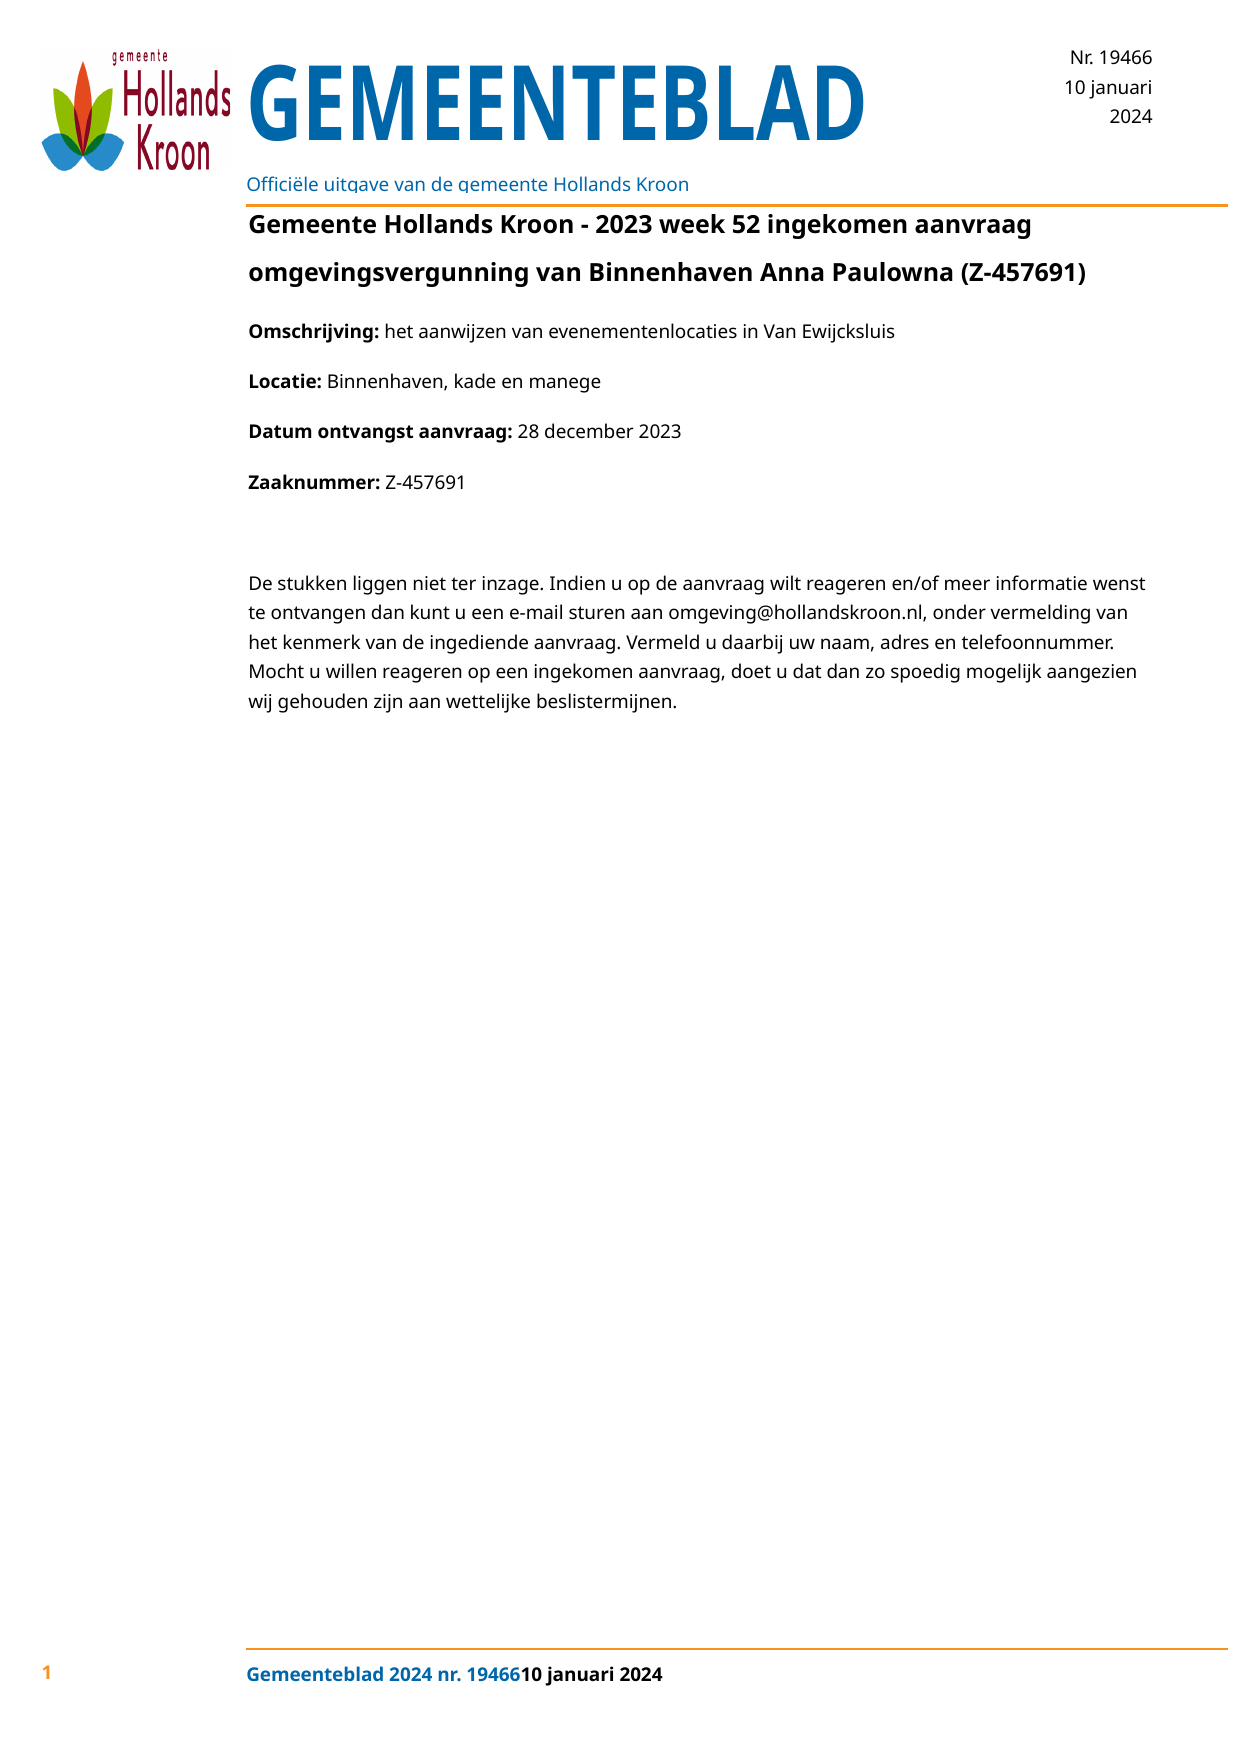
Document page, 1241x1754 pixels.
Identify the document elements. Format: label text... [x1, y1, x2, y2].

text Zaaknummer: Z-457691 [248, 469, 1152, 495]
text Gemeente Hollands Kroon - 2023 week 52 ingekomen aanvraag omgevingsvergunning van Binnenhaven Anna Paulowna (Z-457691) [248, 207, 1152, 288]
text Datum ontvangst aanvraag: 28 december 2023 [248, 419, 1152, 444]
text De stukken liggen niet ter inzage. Indien u op de aanvraag wilt reageren en/of meer informatie wenst te ontvangen dan kunt u een e-mail sturen aan omgeving@hollandskroon.nl, onder vermelding van het kenmerk van de ingediende aanvraag. Vermeld u daarbij uw naam, adres en telefoonnummer. Mocht u willen reageren op een ingekomen aanvraag, doet u dat dan zo spoedig mogelijk aangezien wij gehouden zijn aan wettelijke beslistermijnen. [248, 570, 1152, 714]
text Omschrijving: het aanwijzen van evenementenlocaties in Van Ewijcksluis [248, 318, 1152, 344]
text Locatie: Binnenhaven, kade en manege [248, 368, 1152, 394]
picture [41, 47, 231, 172]
